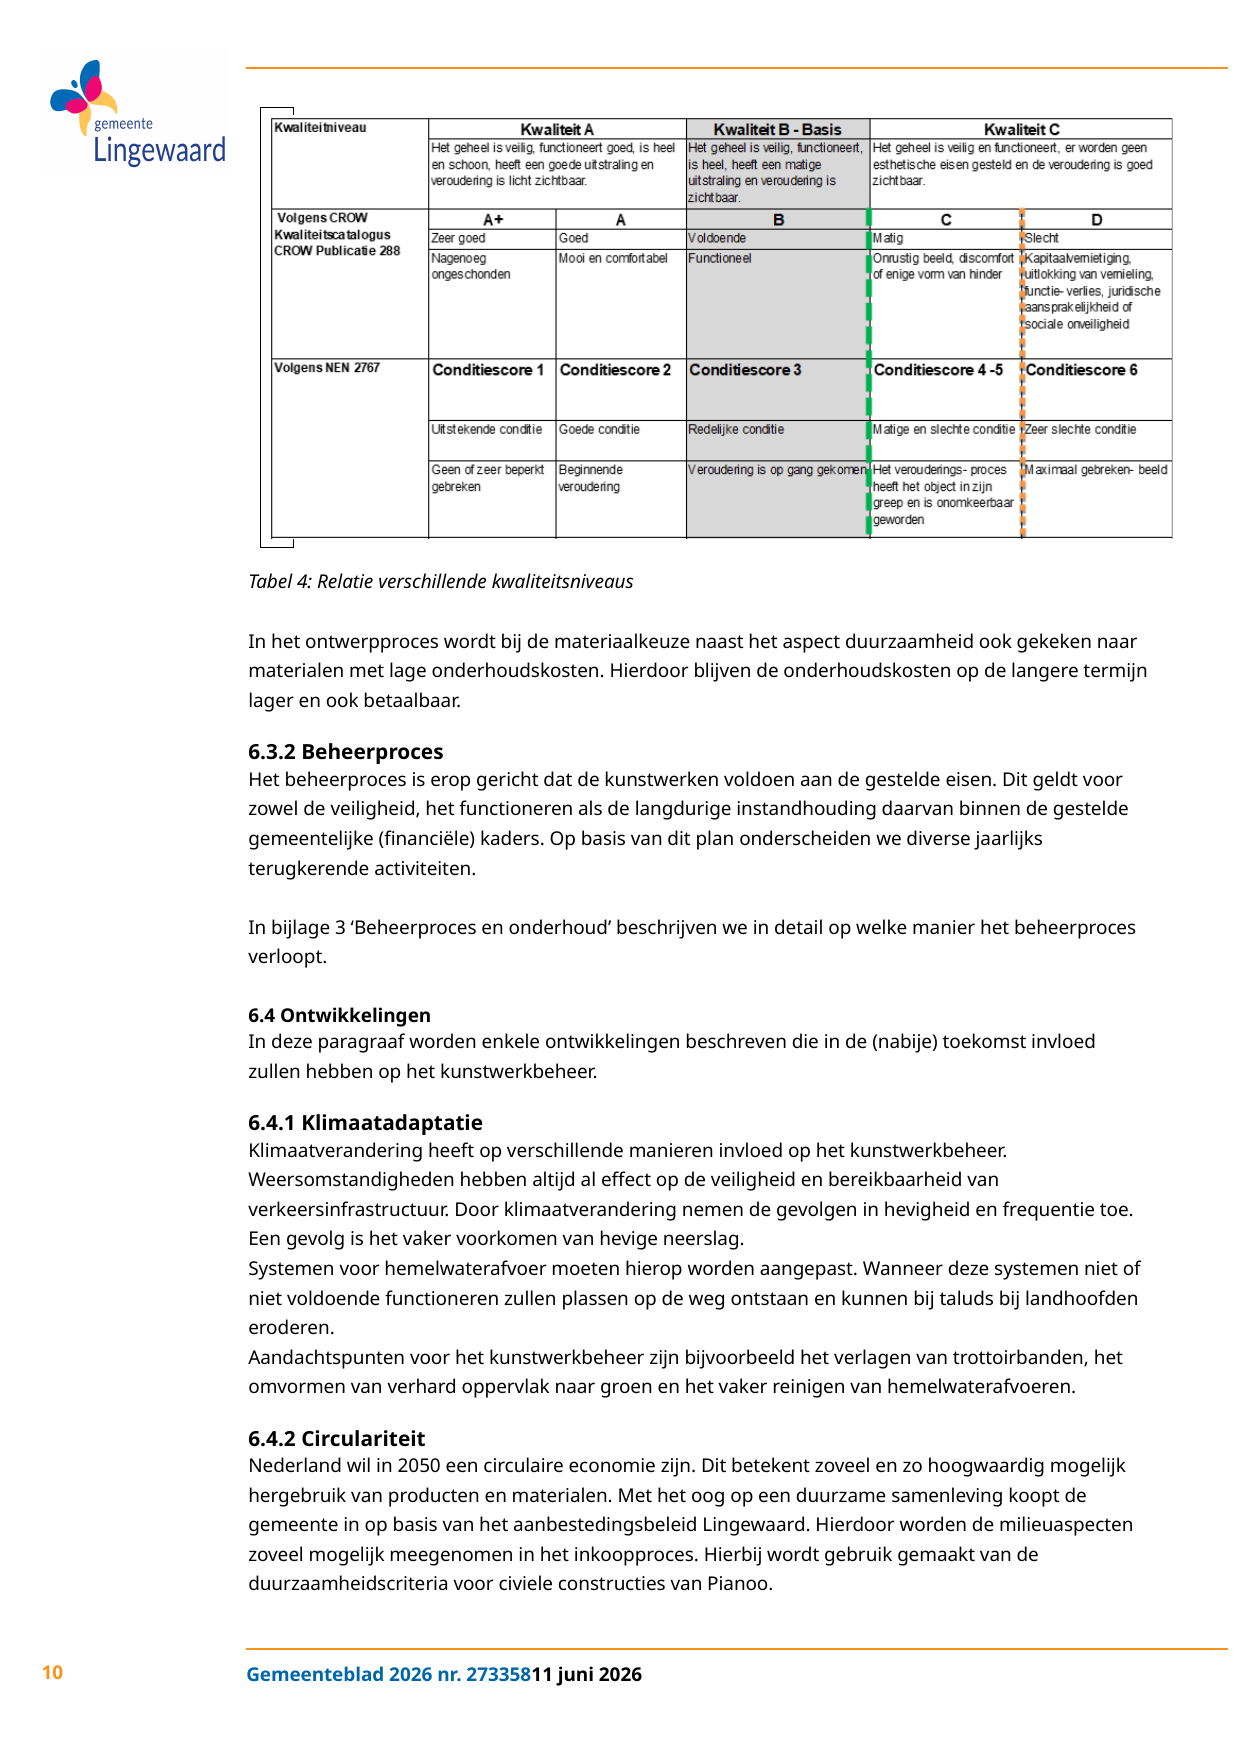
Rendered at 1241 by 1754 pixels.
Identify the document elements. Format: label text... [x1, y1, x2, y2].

text 6.4 Ontwikkelingen [248, 1003, 1152, 1028]
text Klimaatverandering heeft op verschillende manieren invloed op het kunstwerkbeheer. Weersomstandigheden hebben altijd al effect op de veiligheid en bereikbaarheid van verkeersinfrastructuur. Door klimaatverandering nemen de gevolgen in hevigheid en frequentie toe. Een gevolg is het vaker voorkomen van hevige neerslag. [248, 1137, 1152, 1251]
text 6.3.2 Beheerproces [248, 737, 1152, 766]
text Systemen voor hemelwaterafvoer moeten hierop worden aangepast. Wanneer deze systemen niet of niet voldoende functioneren zullen plassen op de weg ontstaan en kunnen bij taluds bij landhoofden eroderen. [248, 1255, 1152, 1340]
text Nederland wil in 2050 een circulaire economie zijn. Dit betekent zoveel en zo hoogwaardig mogelijk hergebruik van producten en materialen. Met het oog op een duurzame samenleving koopt de gemeente in op basis van het aanbestedingsbeleid Lingewaard. Hierdoor worden de milieuaspecten zoveel mogelijk meegenomen in het inkoopproces. Hierbij wordt gebruik gemaakt van de duurzaamheidscriteria voor civiele constructies van Pianoo. [248, 1452, 1152, 1596]
text In deze paragraaf worden enkele ontwikkelingen beschreven die in de (nabije) toekomst invloed zullen hebben op het kunstwerkbeheer. [248, 1028, 1152, 1084]
text Aandachtspunten voor het kunstwerkbeheer zijn bijvoorbeeld het verlagen van trottoirbanden, het omvormen van verhard oppervlak naar groen en het vaker reinigen van hemelwaterafvoeren. [248, 1344, 1152, 1399]
text 6.4.2 Circulariteit [248, 1424, 1152, 1452]
text Het beheerproces is erop gericht dat de kunstwerken voldoen aan de gestelde eisen. Dit geldt voor zowel de veiligheid, het functioneren als de langdurige instandhouding daarvan binnen de gestelde gemeentelijke (financiële) kaders. Op basis van dit plan onderscheiden we diverse jaarlijks terugkerende activiteiten. [248, 766, 1152, 880]
text In bijlage 3 ‘Beheerproces en onderhoud’ beschrijven we in detail op welke manier het beheerproces verloopt. [248, 914, 1152, 969]
picture [41, 47, 231, 172]
text Tabel 4: Relatie verschillende kwaliteitsniveaus [248, 569, 1152, 594]
text In het ontwerpproces wordt bij de materiaalkeuze naast het aspect duurzaamheid ook gekeken naar materialen met lage onderhoudskosten. Hierdoor blijven de onderhoudskosten op de langere termijn lager en ook betaalbaar. [248, 628, 1152, 713]
text 6.4.1 Klimaatadaptatie [248, 1108, 1152, 1137]
picture [268, 115, 1173, 539]
